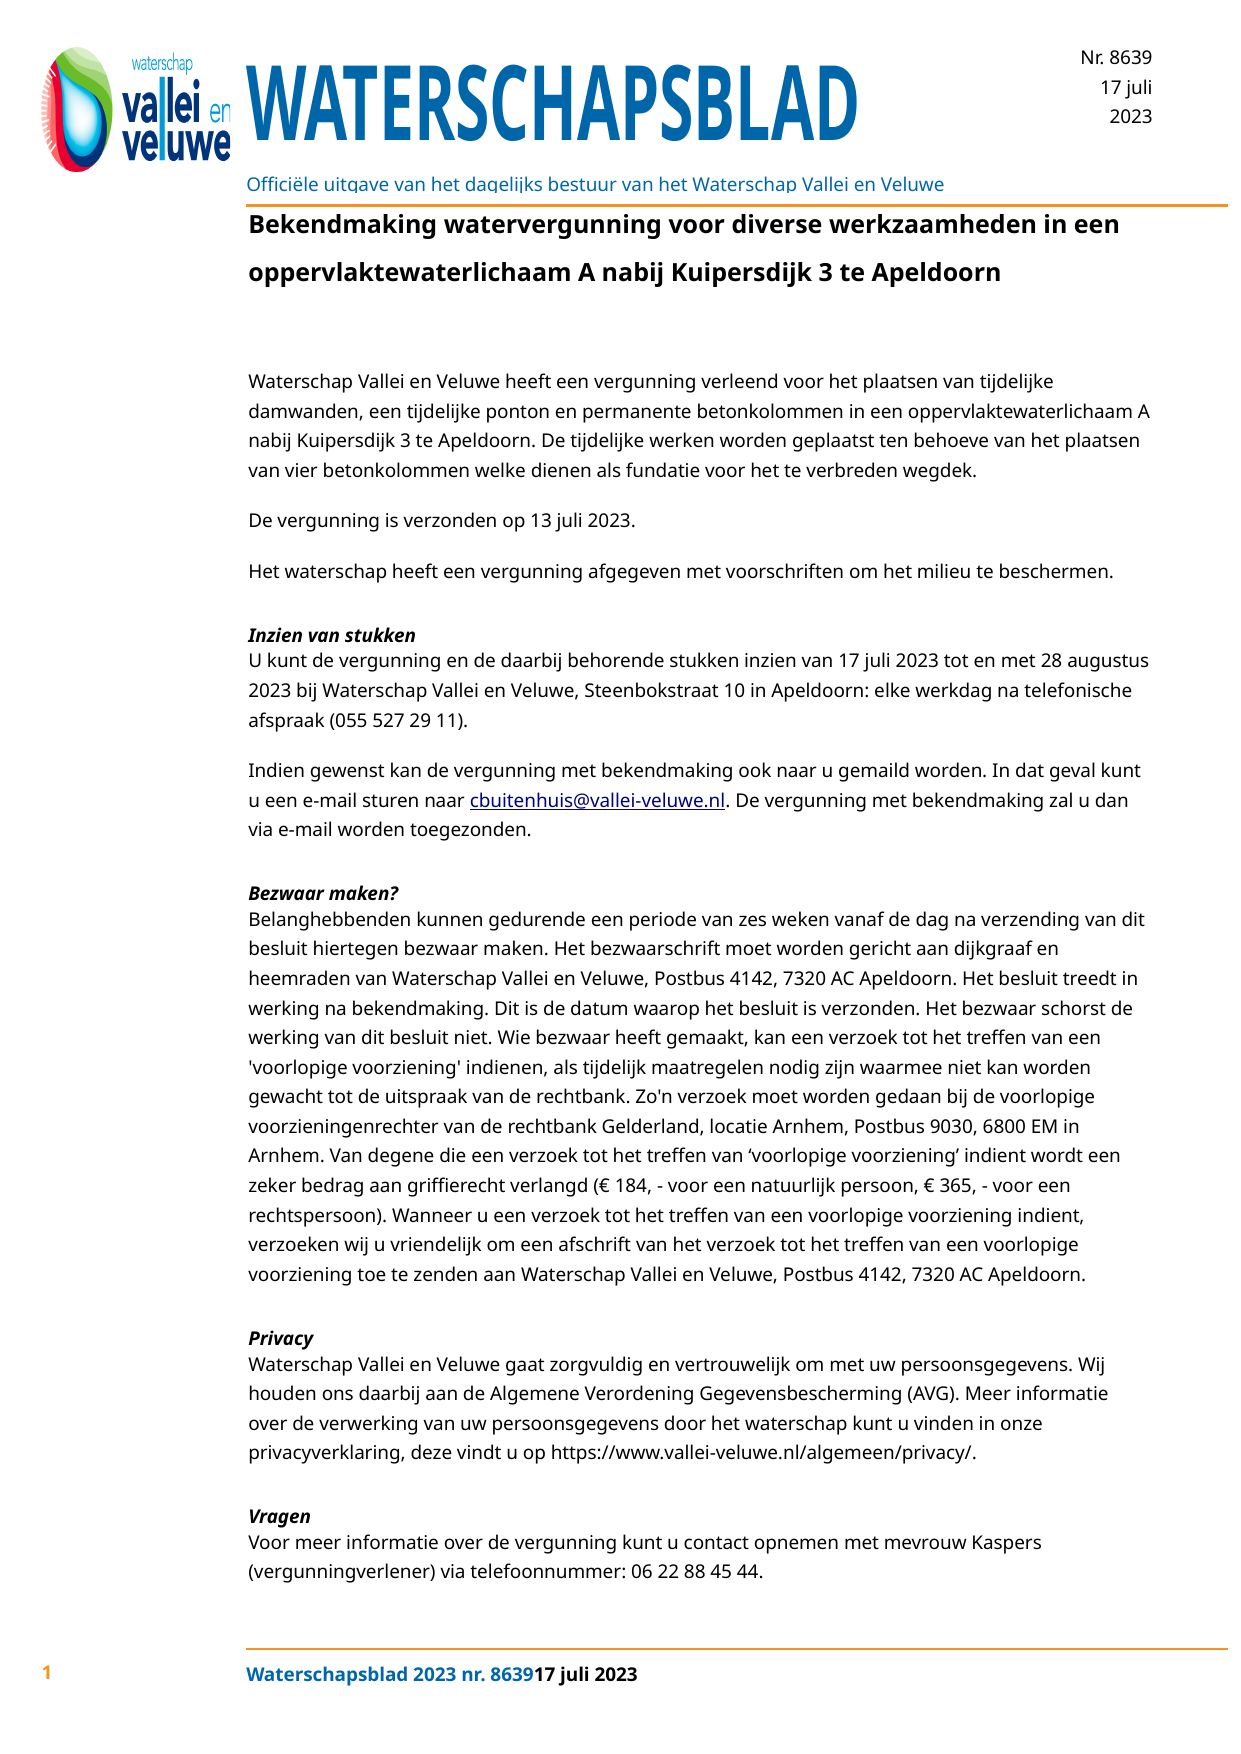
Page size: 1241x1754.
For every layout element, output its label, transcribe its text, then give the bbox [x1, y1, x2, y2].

text Vragen [248, 1503, 1152, 1529]
text Waterschap Vallei en Veluwe heeft een vergunning verleend voor het plaatsen van tijdelijke damwanden, een tijdelijke ponton en permanente betonkolommen in een oppervlaktewaterlichaam A nabij Kuipersdijk 3 te Apeldoorn. De tijdelijke werken worden geplaatst ten behoeve van het plaatsen van vier betonkolommen welke dienen als fundatie voor het te verbreden wegdek. [248, 368, 1152, 483]
text U kunt de vergunning en de daarbij behorende stukken inzien van 17 juli 2023 tot en met 28 augustus 2023 bij Waterschap Vallei en Veluwe, Steenbokstraat 10 in Apeldoorn: elke werkdag na telefonische afspraak (055 527 29 11). [248, 648, 1152, 732]
text Waterschap Vallei en Veluwe gaat zorgvuldig en vertrouwelijk om met uw persoonsgegevens. Wij houden ons daarbij aan de Algemene Verordening Gegevensbescherming (AVG). Meer informatie over de verwerking van uw persoonsgegevens door het waterschap kunt u vinden in onze privacyverklaring, deze vindt u op https://www.vallei-veluwe.nl/algemeen/privacy/. [248, 1351, 1152, 1465]
text Het waterschap heeft een vergunning afgegeven met voorschriften om het milieu te beschermen. [248, 558, 1152, 584]
text Voor meer informatie over de vergunning kunt u contact opnemen met mevrouw Kaspers (vergunningverlener) via telefoonnummer: 06 22 88 45 44. [248, 1529, 1152, 1584]
text Belanghebbenden kunnen gedurende een periode van zes weken vanaf de dag na verzending van dit besluit hiertegen bezwaar maken. Het bezwaarschrift moet worden gericht aan dijkgraaf en heemraden van Waterschap Vallei en Veluwe, Postbus 4142, 7320 AC Apeldoorn. Het besluit treedt in werking na bekendmaking. Dit is de datum waarop het besluit is verzonden. Het bezwaar schorst de werking van dit besluit niet. Wie bezwaar heeft gemaakt, kan een verzoek tot het treffen van een 'voorlopige voorziening' indienen, als tijdelijk maatregelen nodig zijn waarmee niet kan worden gewacht tot de uitspraak van de rechtbank. Zo'n verzoek moet worden gedaan bij de voorlopige voorzieningenrechter van de rechtbank Gelderland, locatie Arnhem, Postbus 9030, 6800 EM in Arnhem. Van degene die een verzoek tot het treffen van ‘voorlopige voorziening’ indient wordt een zeker bedrag aan griffierecht verlangd (€ 184, - voor een natuurlijk persoon, € 365, - voor een rechtspersoon). Wanneer u een verzoek tot het treffen van een voorlopige voorziening indient, verzoeken wij u vriendelijk om een afschrift van het verzoek tot het treffen van een voorlopige voorziening toe te zenden aan Waterschap Vallei en Veluwe, Postbus 4142, 7320 AC Apeldoorn. [248, 906, 1152, 1287]
text Inzien van stukken [248, 622, 1152, 648]
text Privacy [248, 1325, 1152, 1351]
picture [41, 47, 231, 172]
text Bezwaar maken? [248, 880, 1152, 906]
text De vergunning is verzonden op 13 juli 2023. [248, 507, 1152, 533]
text Indien gewenst kan de vergunning met bekendmaking ook naar u gemaild worden. In dat geval kunt u een e-mail sturen naar cbuitenhuis@vallei-veluwe.nl. De vergunning met bekendmaking zal u dan via e-mail worden toegezonden. [248, 757, 1152, 842]
text Bekendmaking watervergunning voor diverse werkzaamheden in een oppervlaktewaterlichaam A nabij Kuipersdijk 3 te Apeldoorn [248, 207, 1152, 288]
